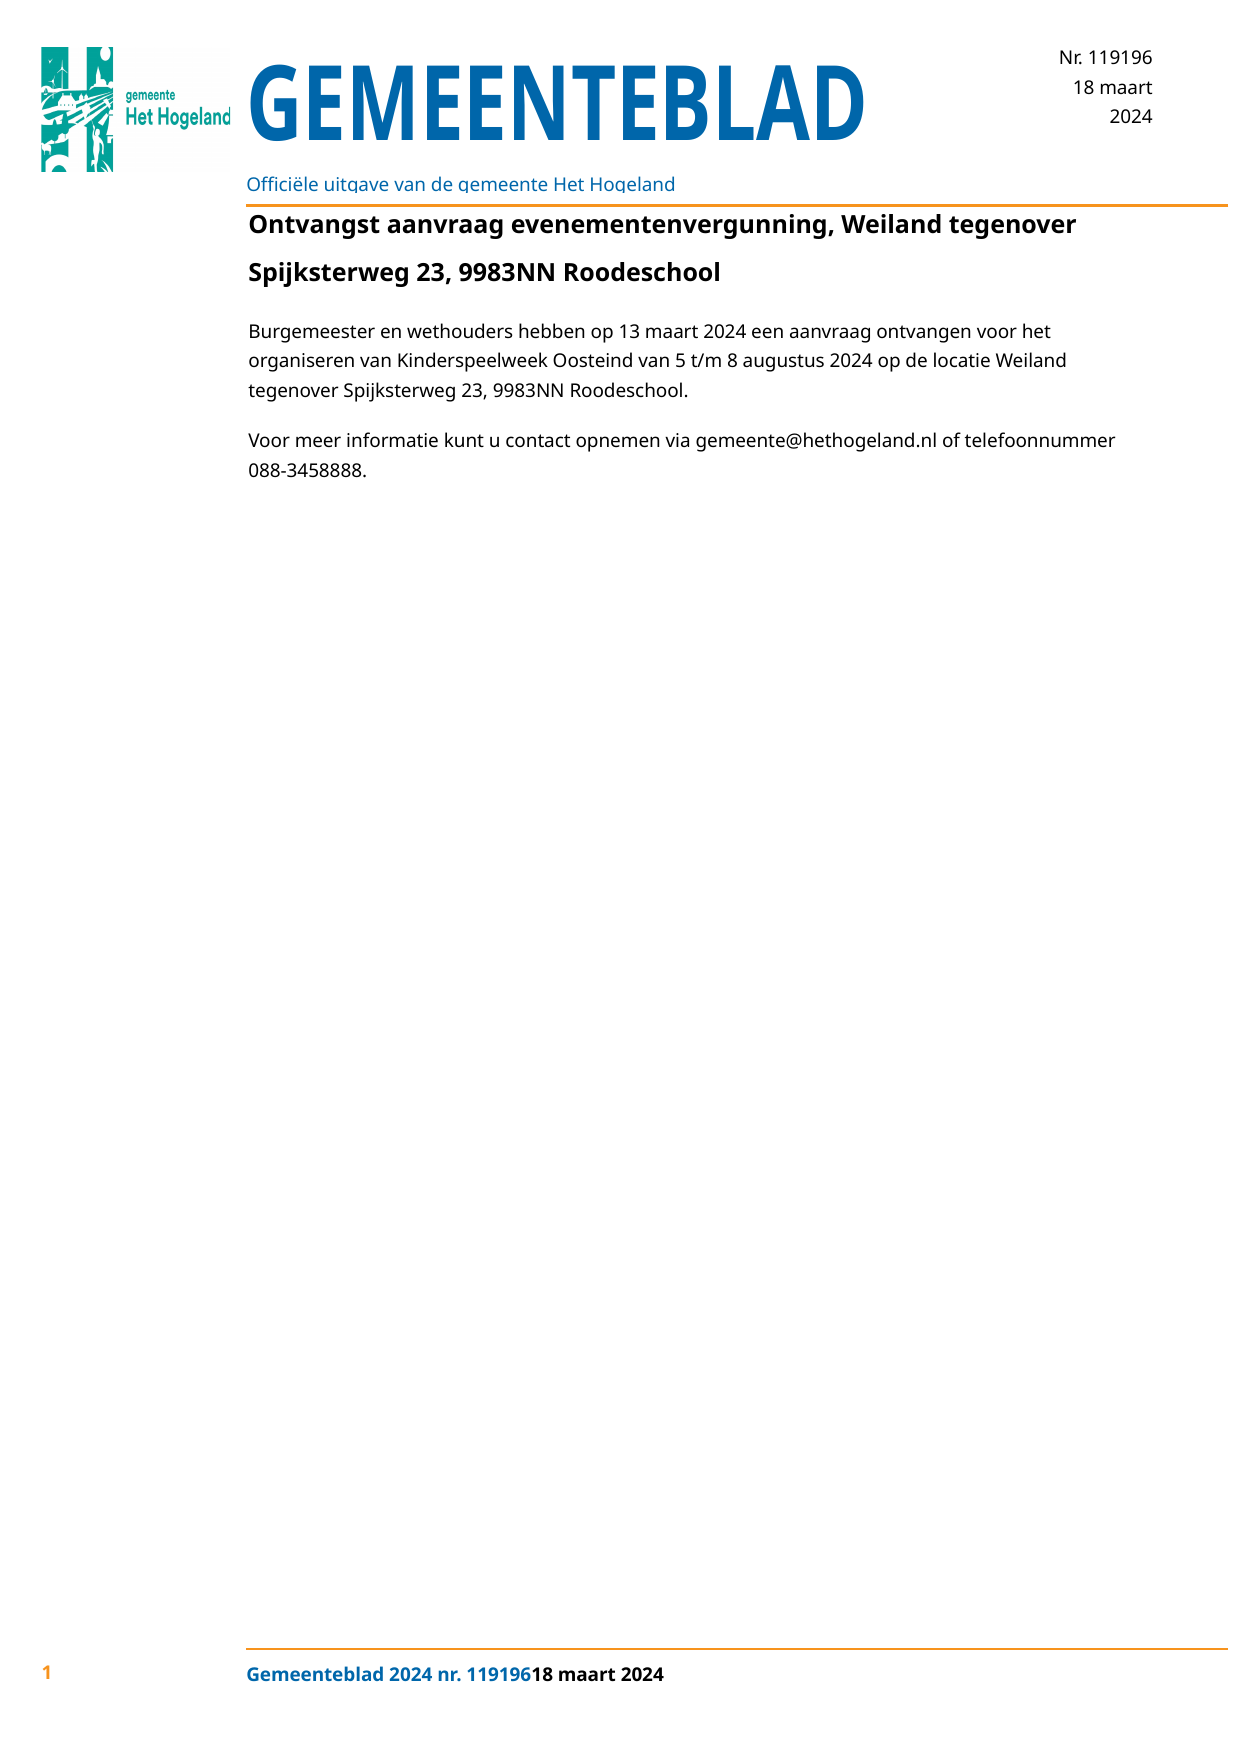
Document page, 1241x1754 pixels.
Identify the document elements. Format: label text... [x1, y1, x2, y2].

text Voor meer informatie kunt u contact opnemen via gemeente@hethogeland.nl of telefoonnummer 088-3458888. [248, 427, 1152, 483]
picture [41, 47, 231, 172]
text Ontvangst aanvraag evenementenvergunning, Weiland tegenover Spijksterweg 23, 9983NN Roodeschool [248, 207, 1152, 288]
text Burgemeester en wethouders hebben op 13 maart 2024 een aanvraag ontvangen voor het organiseren van Kinderspeelweek Oosteind van 5 t/m 8 augustus 2024 op de locatie Weiland tegenover Spijksterweg 23, 9983NN Roodeschool. [248, 318, 1152, 403]
